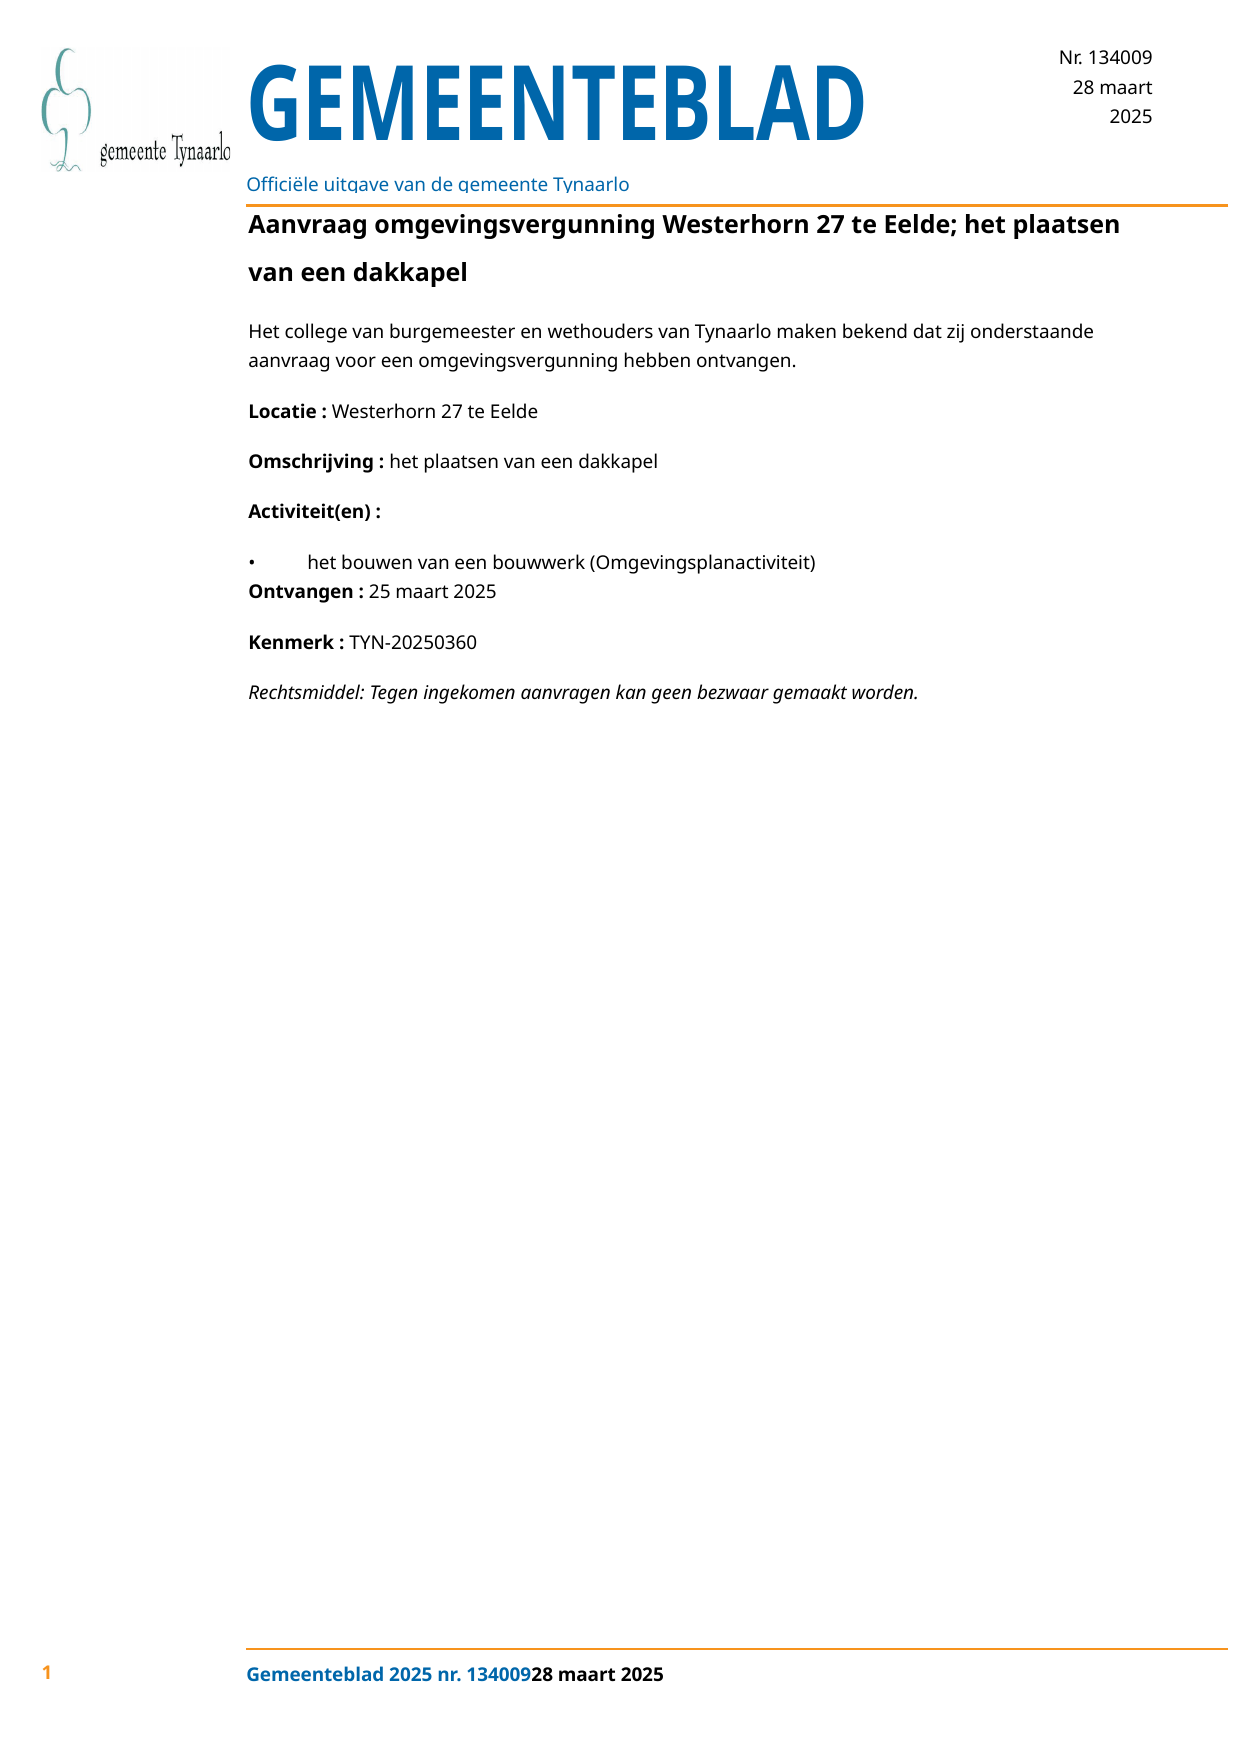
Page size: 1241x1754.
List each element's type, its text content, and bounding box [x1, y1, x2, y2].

text Activiteit(en) : [248, 499, 1152, 524]
text Locatie : Westerhorn 27 te Eelde [248, 398, 1152, 424]
text Omschrijving : het plaatsen van een dakkapel [248, 448, 1152, 474]
text Kenmerk : TYN-20250360 [248, 629, 1152, 655]
list het bouwen van een bouwwerk (Omgevingsplanactiviteit) [248, 549, 1152, 575]
picture [41, 47, 231, 172]
text Rechtsmiddel: Tegen ingekomen aanvragen kan geen bezwaar gemaakt worden. [248, 679, 1152, 705]
text Het college van burgemeester en wethouders van Tynaarlo maken bekend dat zij onderstaande aanvraag voor een omgevingsvergunning hebben ontvangen. [248, 318, 1152, 373]
text Ontvangen : 25 maart 2025 [248, 579, 1152, 604]
text Aanvraag omgevingsvergunning Westerhorn 27 te Eelde; het plaatsen van een dakkapel [248, 207, 1152, 288]
